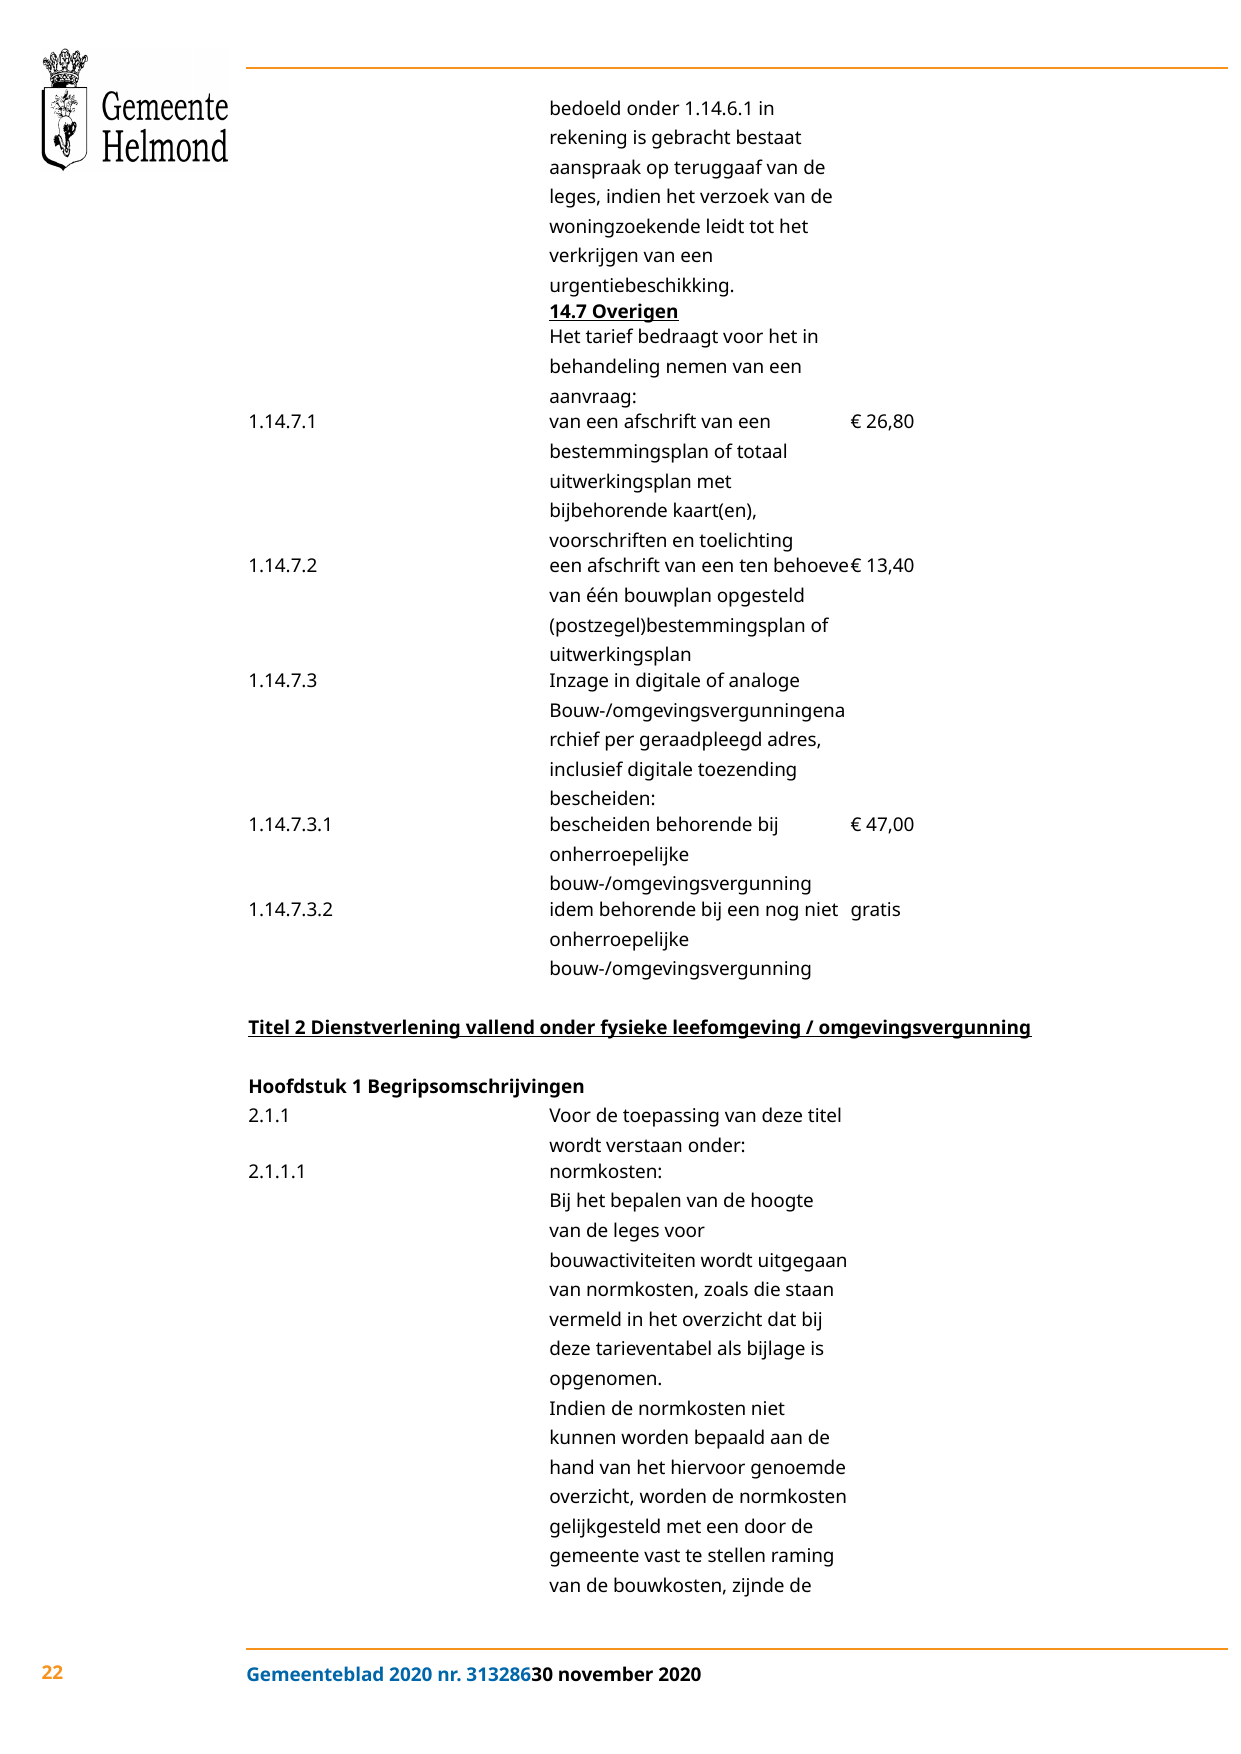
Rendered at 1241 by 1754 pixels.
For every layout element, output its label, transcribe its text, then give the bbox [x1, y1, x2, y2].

table_cell een afschrift van een ten behoeve van één bouwplan opgesteld (postzegel)bestemmingsplan of uitwerkingsplan [549, 553, 850, 667]
table_cell [850, 324, 1152, 409]
table_header [850, 1103, 1152, 1158]
table_cell bedoeld onder 1.14.6.1 in rekening is gebracht bestaat aanspraak op teruggaaf van de leges, indien het verzoek van de woningzoekende leidt tot het verkrijgen van een urgentiebeschikking. [549, 95, 850, 298]
table_cell € 13,40 [850, 553, 1152, 667]
table_cell 1.14.7.1 [248, 409, 549, 553]
text Titel 2 Dienstverlening vallend onder fysieke leefomgeving / omgevingsvergunning [248, 1014, 1152, 1039]
table_cell 2.1.1.1 [248, 1158, 549, 1598]
picture [41, 47, 231, 172]
table_cell 1.14.7.3.1 [248, 811, 549, 896]
table_cell normkosten: Bij het bepalen van de hoogte van de leges voor bouwactiviteiten wordt uitgegaan van normkosten, zoals die staan vermeld in het overzicht dat bij deze tarieventabel als bijlage is opgenomen. Indien de normkosten niet kunnen worden bepaald aan de hand van het hiervoor genoemde overzicht, worden de normkosten gelijkgesteld met een door de gemeente vast te stellen raming van de bouwkosten, zijnde de [549, 1158, 850, 1598]
table_cell Het tarief bedraagt voor het in behandeling nemen van een aanvraag: [549, 324, 850, 409]
table_cell [850, 667, 1152, 811]
table_header Voor de toepassing van deze titel wordt verstaan onder: [549, 1103, 850, 1158]
table_cell [248, 298, 549, 324]
table_cell Inzage in digitale of analoge Bouw-/omgevingsvergunningenarchief per geraadpleegd adres, inclusief digitale toezending bescheiden: [549, 667, 850, 811]
table_cell € 26,80 [850, 409, 1152, 553]
table_cell van een afschrift van een bestemmingsplan of totaal uitwerkingsplan met bijbehorende kaart(en), voorschriften en toelichting [549, 409, 850, 553]
table_cell € 47,00 [850, 811, 1152, 896]
table_cell idem behorende bij een nog niet onherroepelijke bouw-/omgevingsvergunning [549, 896, 850, 981]
table_cell [850, 298, 1152, 324]
table_header 2.1.1 [248, 1103, 549, 1158]
table_cell 1.14.7.3.2 [248, 896, 549, 981]
table_cell bescheiden behorende bij onherroepelijke bouw-/omgevingsvergunning [549, 811, 850, 896]
text Hoofdstuk 1 Begripsomschrijvingen [248, 1073, 1152, 1099]
table_cell [248, 95, 549, 298]
table_cell [248, 324, 549, 409]
table_cell [850, 1158, 1152, 1598]
table_cell 1.14.7.2 [248, 553, 549, 667]
table_cell gratis [850, 896, 1152, 981]
table_cell 14.7 Overigen [549, 298, 850, 324]
table_cell [850, 95, 1152, 298]
table_cell 1.14.7.3 [248, 667, 549, 811]
